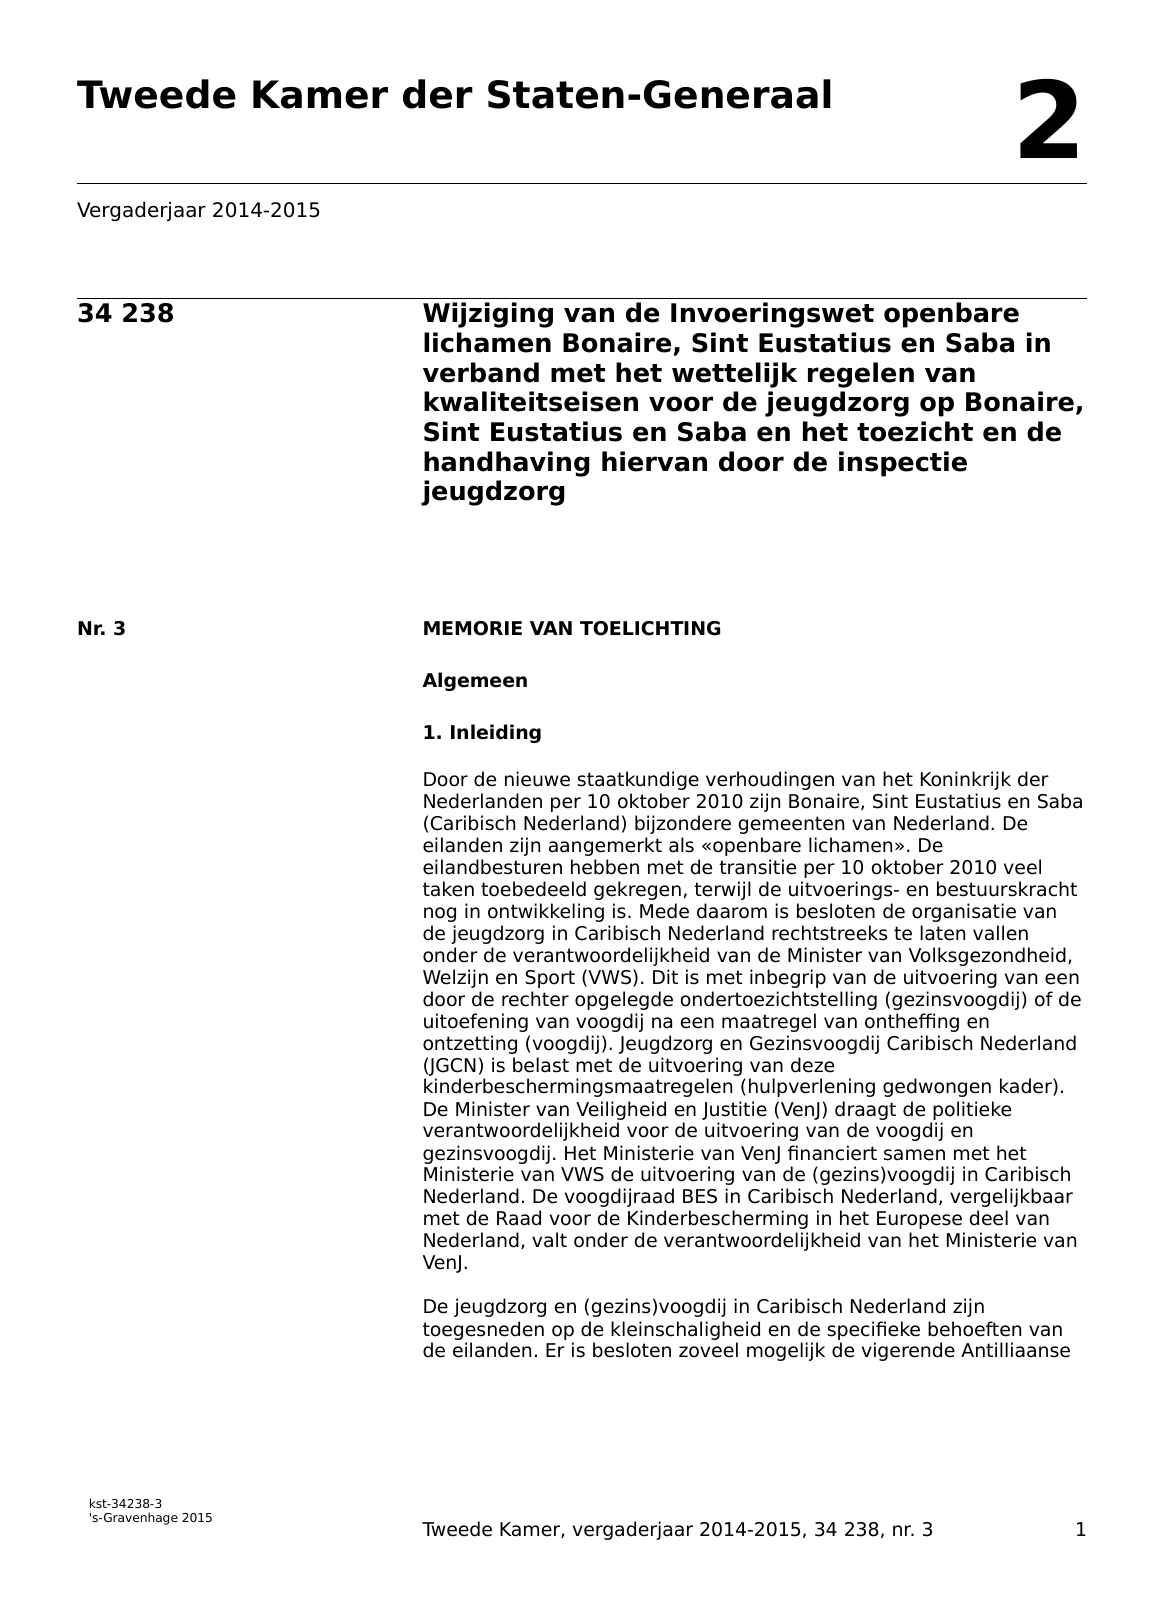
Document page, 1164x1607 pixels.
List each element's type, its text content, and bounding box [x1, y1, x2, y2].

table_header Tweede Kamer der Staten-Generaal [77, 59, 886, 183]
text De jeugdzorg en (gezins)voogdij in Caribisch Nederland zijn toegesneden op de kleinschaligheid en de specifieke behoeften van de eilanden. Er is besloten zoveel mogelijk de vigerende Antilliaanse [422, 1296, 1087, 1362]
text kst-34238-3 [88, 1497, 323, 1511]
text 's-Gravenhage 2015 [88, 1511, 323, 1525]
subtitle Nr. 3 MEMORIE VAN TOELICHTING [77, 618, 1087, 640]
text Door de nieuwe staatkundige verhoudingen van het Koninkrijk der Nederlanden per 10 oktober 2010 zijn Bonaire, Sint Eustatius en Saba (Caribisch Nederland) bijzondere gemeenten van Nederland. De eilanden zijn aangemerkt als «openbare lichamen». De eilandbesturen hebben met de transitie per 10 oktober 2010 veel taken toebedeeld gekregen, terwijl de uitvoerings- en bestuurskracht nog in ontwikkeling is. Mede daarom is besloten de organisatie van de jeugdzorg in Caribisch Nederland rechtstreeks te laten vallen onder de verantwoordelijkheid van de Minister van Volksgezondheid, Welzijn en Sport (VWS). Dit is met inbegrip van de uitvoering van een door de rechter opgelegde ondertoezichtstelling (gezinsvoogdij) of de uitoefening van voogdij na een maatregel van ontheffing en ontzetting (voogdij). Jeugdzorg en Gezinsvoogdij Caribisch Nederland (JGCN) is belast met de uitvoering van deze kinderbeschermingsmaatregelen (hulpverlening gedwongen kader). De Minister van Veiligheid en Justitie (VenJ) draagt de politieke verantwoordelijkheid voor de uitvoering van de voogdij en gezinsvoogdij. Het Ministerie van VenJ financiert samen met het Ministerie van VWS de uitvoering van de (gezins)voogdij in Caribisch Nederland. De voogdijraad BES in Caribisch Nederland, vergelijkbaar met de Raad voor de Kinderbescherming in het Europese deel van Nederland, valt onder de verantwoordelijkheid van het Ministerie van VenJ. [422, 769, 1087, 1274]
subtitle 1. Inleiding [422, 722, 1087, 744]
table_header 2 [886, 59, 1087, 183]
subtitle 34 238 Wijziging van de Invoeringswet openbare lichamen Bonaire, Sint Eustatius en Saba in verband met het wettelijk regelen van kwaliteitseisen voor de jeugdzorg op Bonaire, Sint Eustatius en Saba en het toezicht en de handhaving hiervan door de inspectie jeugdzorg [77, 299, 1087, 507]
table_cell Vergaderjaar 2014-2015 [77, 184, 1087, 298]
subtitle Algemeen [422, 670, 1087, 692]
